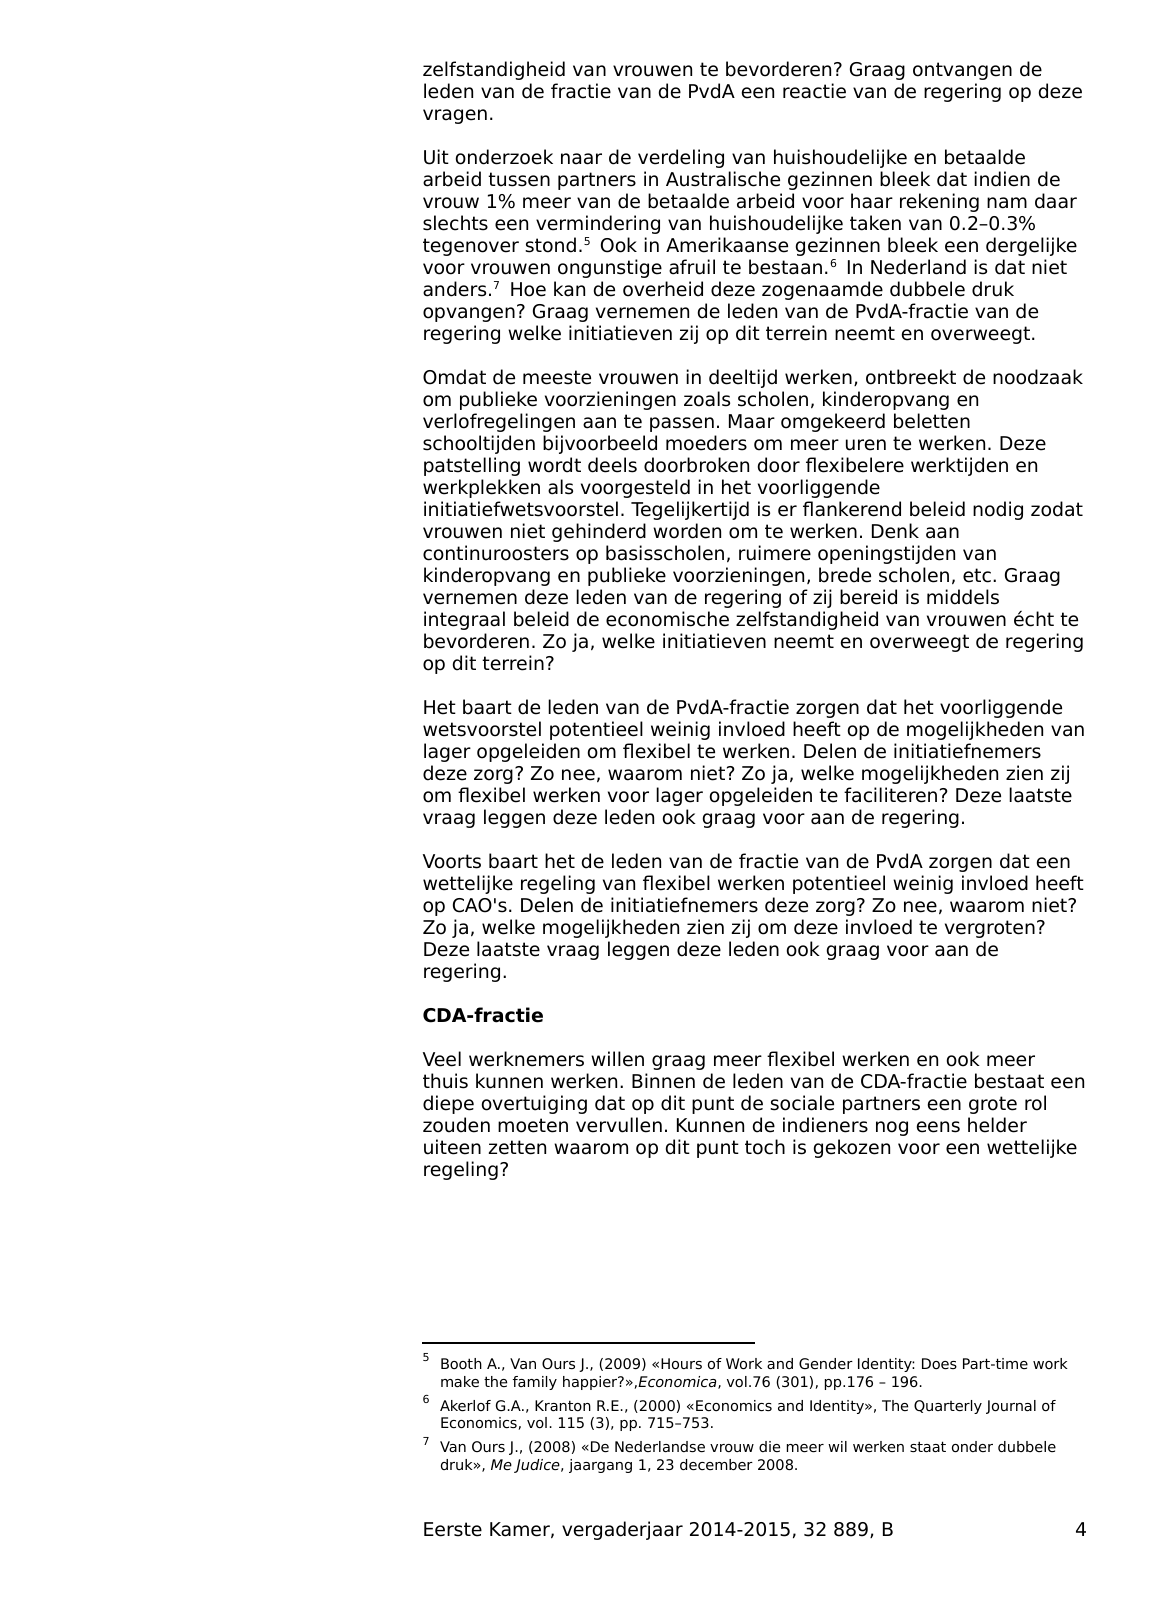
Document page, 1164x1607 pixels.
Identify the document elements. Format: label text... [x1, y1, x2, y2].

text Akerlof G.A., Kranton R.E., (2000) «Economics and Identity», The Quarterly Journal of Economics, vol. 115 (3), pp. 715–753. [422, 1393, 1087, 1432]
text Van Ours J., (2008) «De Nederlandse vrouw die meer wil werken staat onder dubbele druk», Me Judice, jaargang 1, 23 december 2008. [422, 1435, 1087, 1474]
text Het baart de leden van de PvdA-fractie zorgen dat het voorliggende wetsvoorstel potentieel weinig invloed heeft op de mogelijkheden van lager opgeleiden om flexibel te werken. Delen de initiatiefnemers deze zorg? Zo nee, waarom niet? Zo ja, welke mogelijkheden zien zij om flexibel werken voor lager opgeleiden te faciliteren? Deze laatste vraag leggen deze leden ook graag voor aan de regering. [422, 697, 1087, 829]
text Veel werknemers willen graag meer flexibel werken en ook meer thuis kunnen werken. Binnen de leden van de CDA-fractie bestaat een diepe overtuiging dat op dit punt de sociale partners een grote rol zouden moeten vervullen. Kunnen de indieners nog eens helder uiteen zetten waarom op dit punt toch is gekozen voor een wettelijke regeling? [422, 1049, 1087, 1181]
text Booth A., Van Ours J., (2009) «Hours of Work and Gender Identity: Does Part-time work make the family happier?»,Economica, vol.76 (301), pp.176 – 196. [422, 1352, 1087, 1391]
subtitle CDA-fractie [422, 1005, 1087, 1027]
text Omdat de meeste vrouwen in deeltijd werken, ontbreekt de noodzaak om publieke voorzieningen zoals scholen, kinderopvang en verlofregelingen aan te passen. Maar omgekeerd beletten schooltijden bijvoorbeeld moeders om meer uren te werken. Deze patstelling wordt deels doorbroken door flexibelere werktijden en werkplekken als voorgesteld in het voorliggende initiatiefwetsvoorstel. Tegelijkertijd is er flankerend beleid nodig zodat vrouwen niet gehinderd worden om te werken. Denk aan continuroosters op basisscholen, ruimere openingstijden van kinderopvang en publieke voorzieningen, brede scholen, etc. Graag vernemen deze leden van de regering of zij bereid is middels integraal beleid de economische zelfstandigheid van vrouwen écht te bevorderen. Zo ja, welke initiatieven neemt en overweegt de regering op dit terrein? [422, 367, 1087, 675]
text Voorts baart het de leden van de fractie van de PvdA zorgen dat een wettelijke regeling van flexibel werken potentieel weinig invloed heeft op CAO's. Delen de initiatiefnemers deze zorg? Zo nee, waarom niet? Zo ja, welke mogelijkheden zien zij om deze invloed te vergroten? Deze laatste vraag leggen deze leden ook graag voor aan de regering. [422, 851, 1087, 983]
text zelfstandigheid van vrouwen te bevorderen? Graag ontvangen de leden van de fractie van de PvdA een reactie van de regering op deze vragen. [422, 59, 1087, 125]
text Uit onderzoek naar de verdeling van huishoudelijke en betaalde arbeid tussen partners in Australische gezinnen bleek dat indien de vrouw 1% meer van de betaalde arbeid voor haar rekening nam daar slechts een vermindering van huishoudelijke taken van 0.2–0.3% tegenover stond. Ook in Amerikaanse gezinnen bleek een dergelijke voor vrouwen ongunstige afruil te bestaan. In Nederland is dat niet anders. Hoe kan de overheid deze zogenaamde dubbele druk opvangen? Graag vernemen de leden van de PvdA-fractie van de regering welke initiatieven zij op dit terrein neemt en overweegt. [422, 147, 1087, 345]
